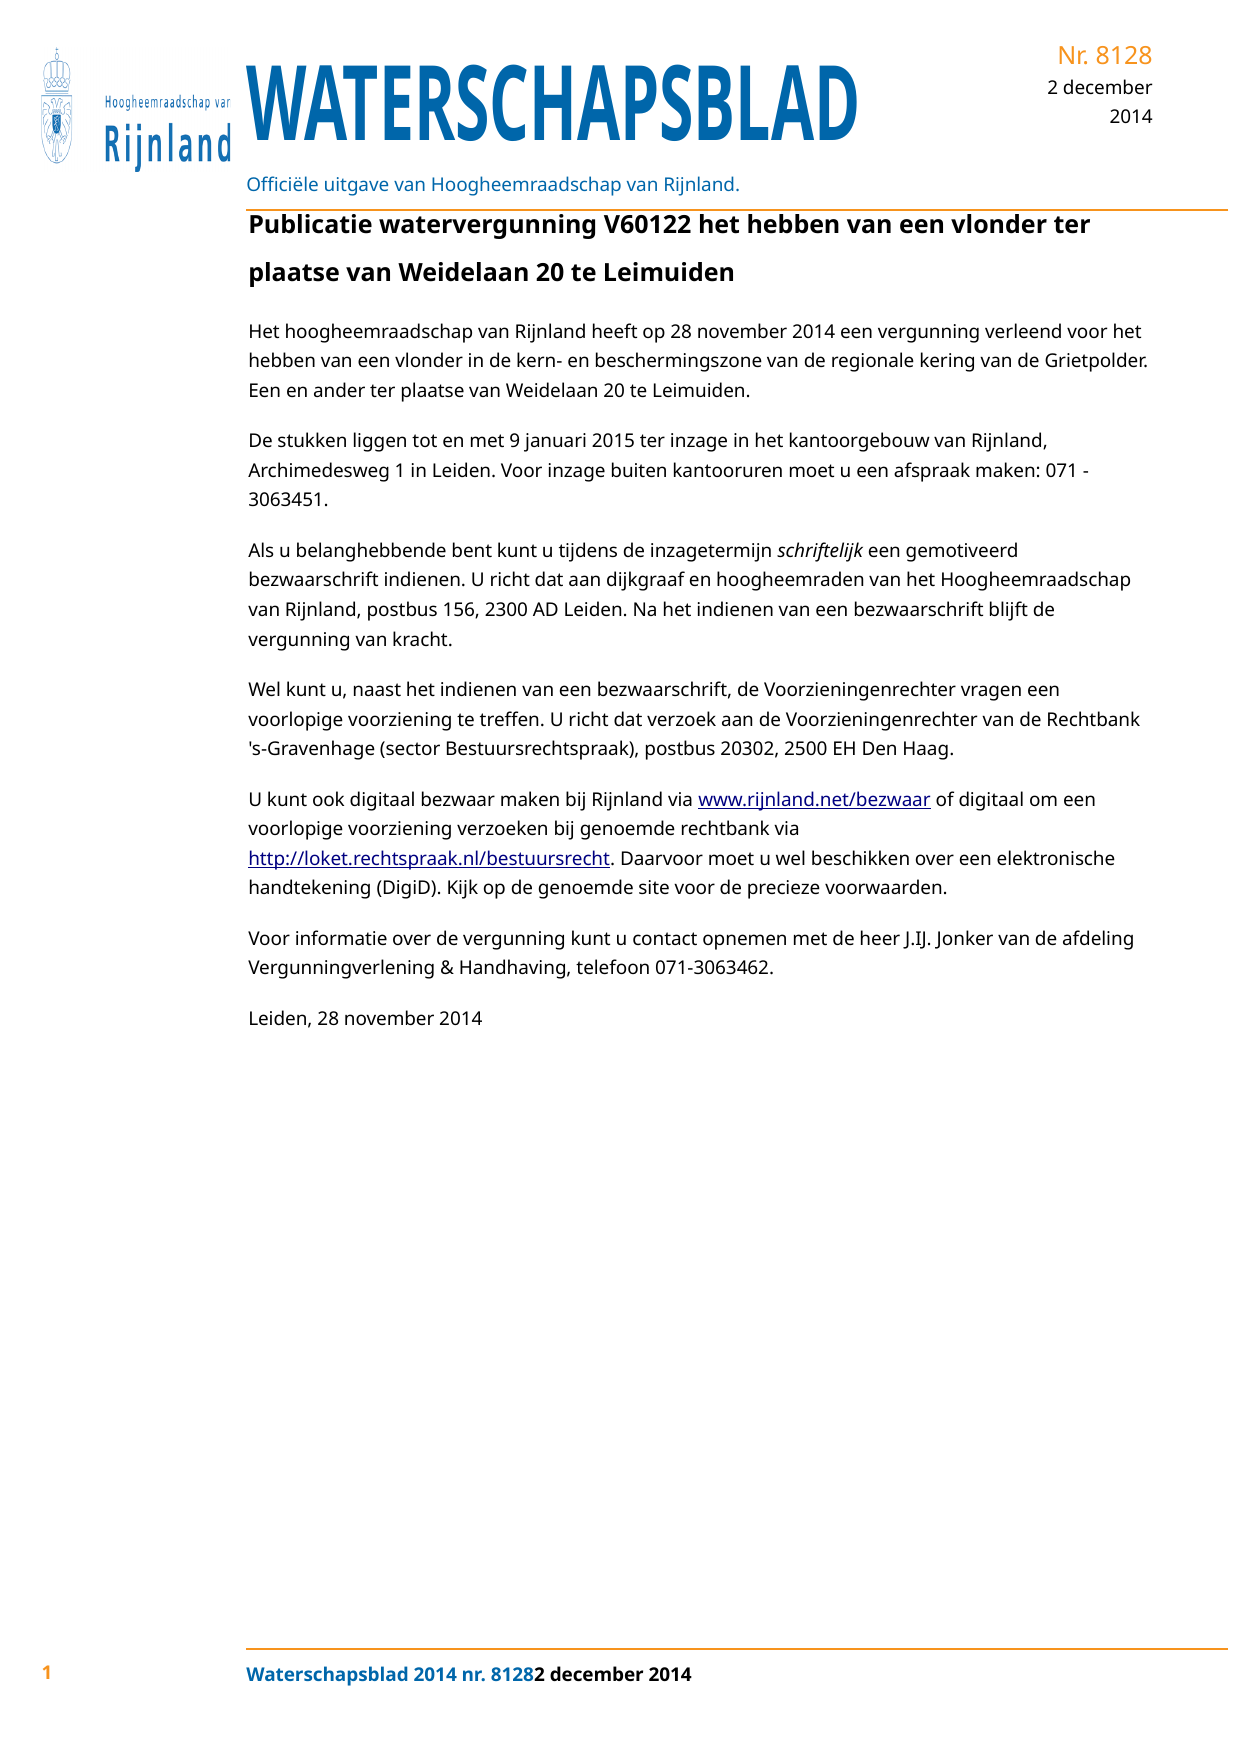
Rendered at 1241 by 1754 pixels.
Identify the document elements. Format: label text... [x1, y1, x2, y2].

text Voor informatie over de vergunning kunt u contact opnemen met de heer J.IJ. Jonker van de afdeling Vergunningverlening & Handhaving, telefoon 071-3063462. [248, 925, 1152, 980]
text Publicatie watervergunning V60122 het hebben van een vlonder ter plaatse van Weidelaan 20 te Leimuiden [248, 211, 1152, 288]
picture [41, 47, 231, 172]
text Wel kunt u, naast het indienen van een bezwaarschrift, de Voorzieningenrechter vragen een voorlopige voorziening te treffen. U richt dat verzoek aan de Voorzieningenrechter van de Rechtbank 's-Gravenhage (sector Bestuursrechtspraak), postbus 20302, 2500 EH Den Haag. [248, 676, 1152, 761]
text Als u belanghebbende bent kunt u tijdens de inzagetermijn schriftelijk een gemotiveerd bezwaarschrift indienen. U richt dat aan dijkgraaf en hoogheemraden van het Hoogheemraadschap van Rijnland, postbus 156, 2300 AD Leiden. Na het indienen van een bezwaarschrift blijft de vergunning van kracht. [248, 537, 1152, 652]
text Leiden, 28 november 2014 [248, 1005, 1152, 1031]
text U kunt ook digitaal bezwaar maken bij Rijnland via www.rijnland.net/bezwaar of digitaal om een voorlopige voorziening verzoeken bij genoemde rechtbank via http://loket.rechtspraak.nl/bestuursrecht. Daarvoor moet u wel beschikken over een elektronische handtekening (DigiD). Kijk op de genoemde site voor de precieze voorwaarden. [248, 786, 1152, 900]
text De stukken liggen tot en met 9 januari 2015 ter inzage in het kantoorgebouw van Rijnland, Archimedesweg 1 in Leiden. Voor inzage buiten kantooruren moet u een afspraak maken: 071 - 3063451. [248, 427, 1152, 512]
text Het hoogheemraadschap van Rijnland heeft op 28 november 2014 een vergunning verleend voor het hebben van een vlonder in de kern- en beschermingszone van de regionale kering van de Grietpolder. Een en ander ter plaatse van Weidelaan 20 te Leimuiden. [248, 318, 1152, 403]
